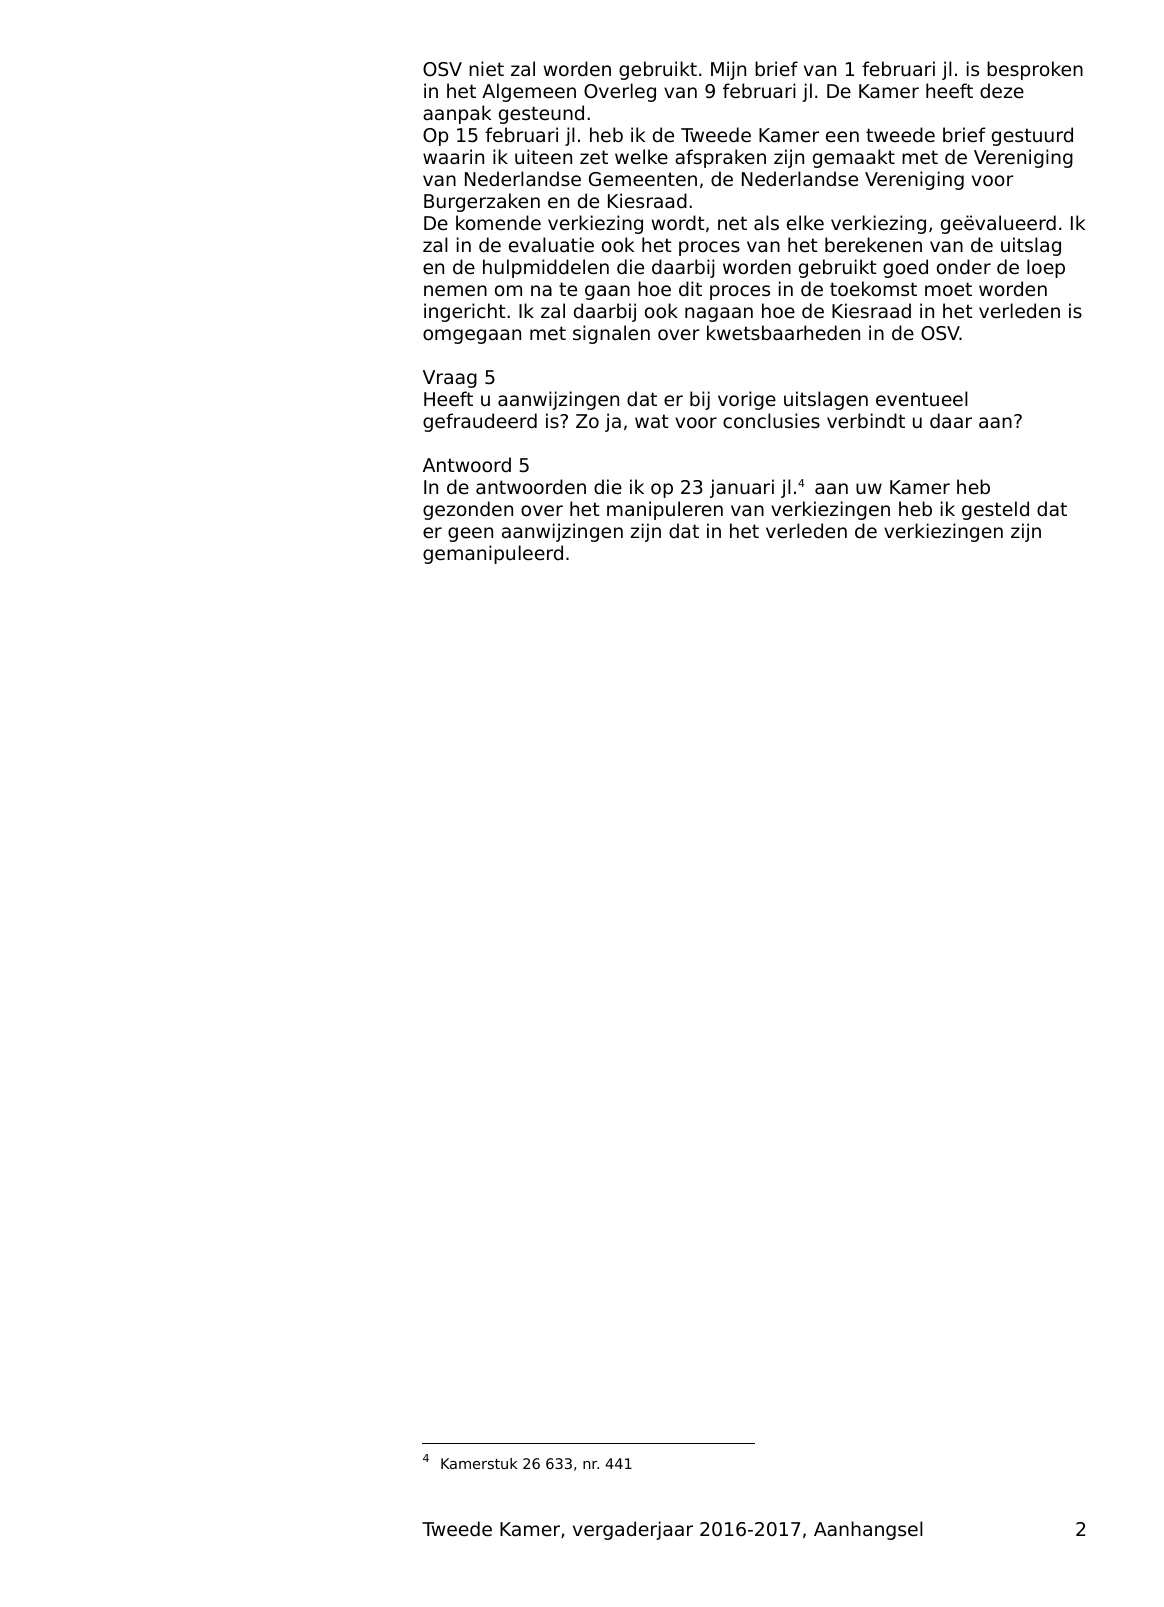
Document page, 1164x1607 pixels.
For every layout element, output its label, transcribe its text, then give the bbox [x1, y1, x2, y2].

text De komende verkiezing wordt, net als elke verkiezing, geëvalueerd. Ik zal in de evaluatie ook het proces van het berekenen van de uitslag en de hulpmiddelen die daarbij worden gebruikt goed onder de loep nemen om na te gaan hoe dit proces in de toekomst moet worden ingericht. Ik zal daarbij ook nagaan hoe de Kiesraad in het verleden is omgegaan met signalen over kwetsbaarheden in de OSV. [422, 213, 1087, 345]
text OSV niet zal worden gebruikt. Mijn brief van 1 februari jl. is besproken in het Algemeen Overleg van 9 februari jl. De Kamer heeft deze aanpak gesteund. [422, 59, 1087, 125]
text In de antwoorden die ik op 23 januari jl. aan uw Kamer heb gezonden over het manipuleren van verkiezingen heb ik gesteld dat er geen aanwijzingen zijn dat in het verleden de verkiezingen zijn gemanipuleerd. [422, 477, 1087, 565]
text Op 15 februari jl. heb ik de Tweede Kamer een tweede brief gestuurd waarin ik uiteen zet welke afspraken zijn gemaakt met de Vereniging van Nederlandse Gemeenten, de Nederlandse Vereniging voor Burgerzaken en de Kiesraad. [422, 125, 1087, 213]
text Kamerstuk 26 633, nr. 441 [422, 1452, 1087, 1474]
text Antwoord 5 [422, 455, 1087, 477]
text Heeft u aanwijzingen dat er bij vorige uitslagen eventueel gefraudeerd is? Zo ja, wat voor conclusies verbindt u daar aan? [422, 389, 1087, 433]
text Vraag 5 [422, 367, 1087, 389]
